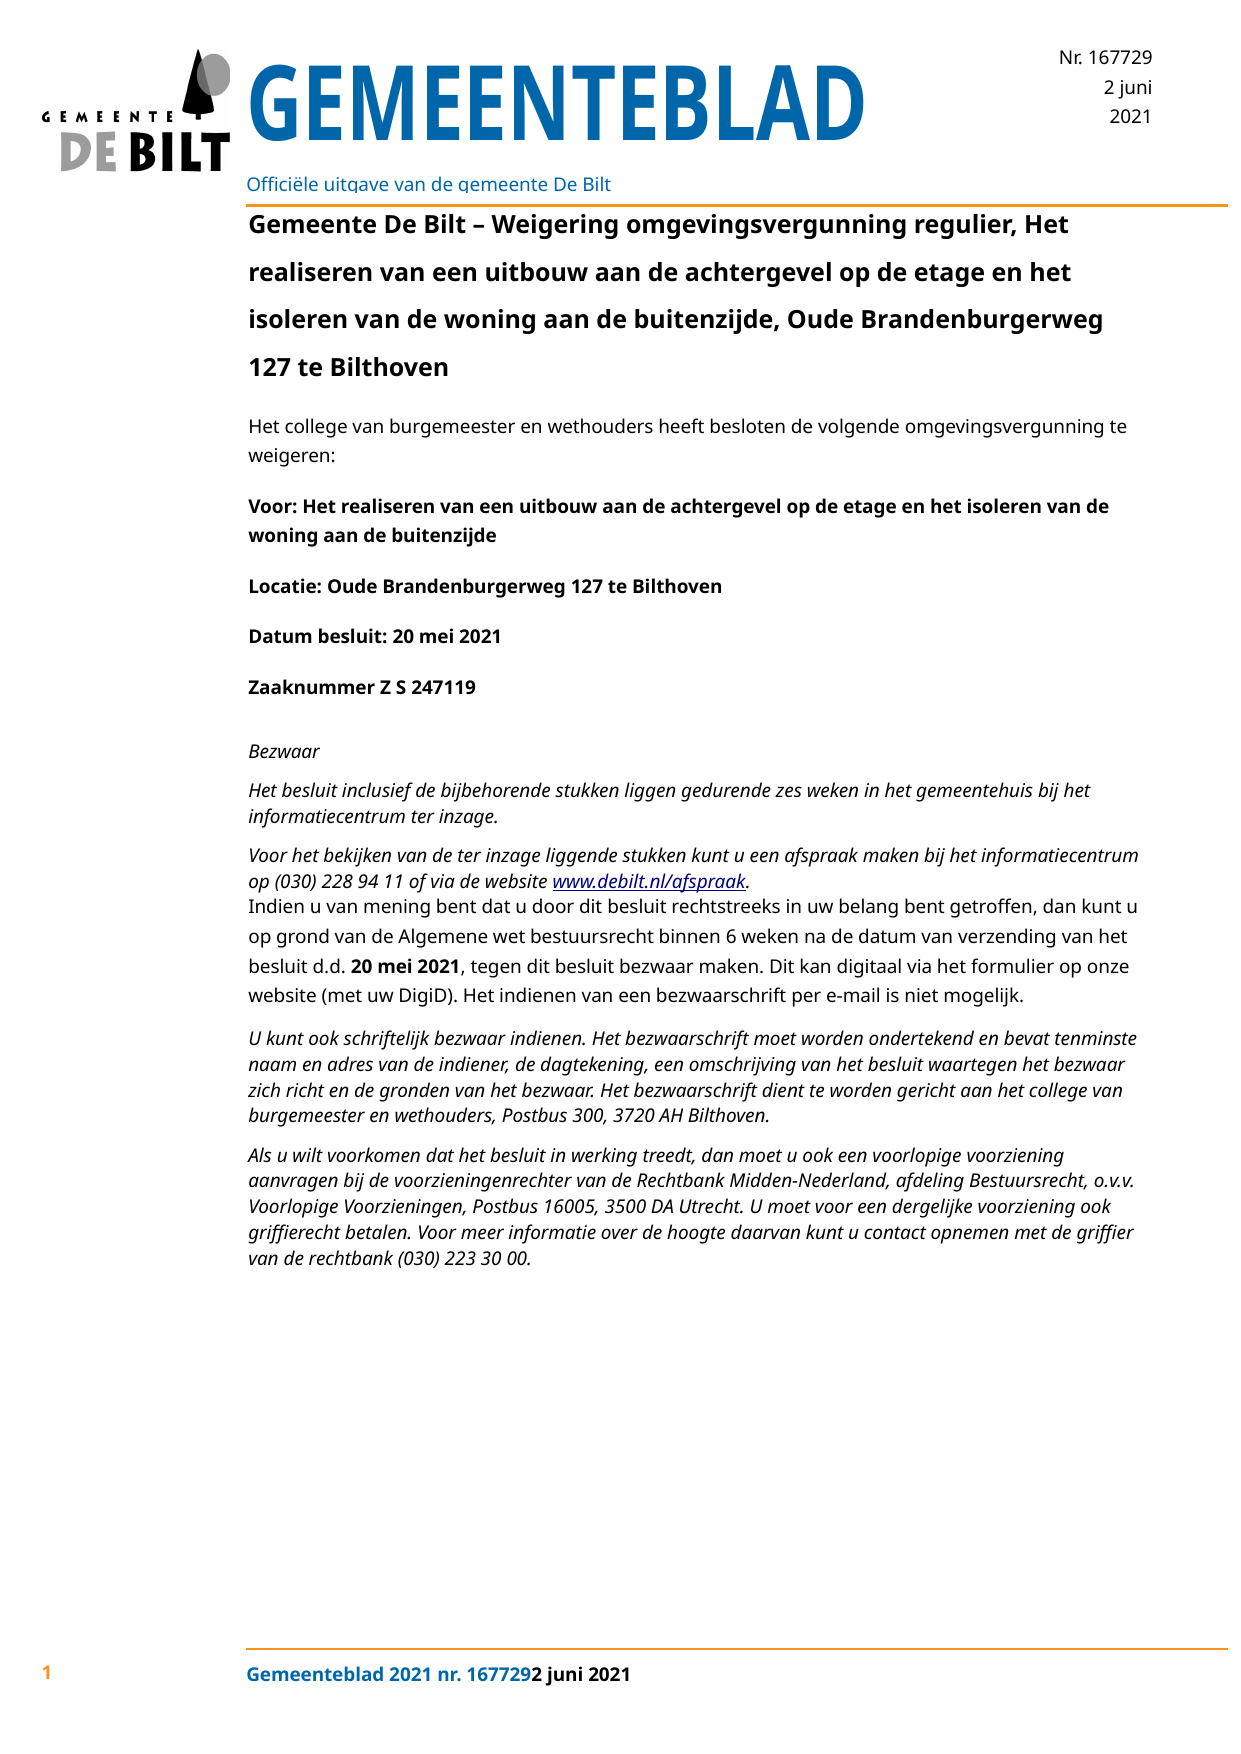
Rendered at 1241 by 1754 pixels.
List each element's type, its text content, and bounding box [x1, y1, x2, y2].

text Het college van burgemeester en wethouders heeft besloten de volgende omgevingsvergunning te weigeren: [248, 413, 1152, 468]
text Als u wilt voorkomen dat het besluit in werking treedt, dan moet u ook een voorlopige voorziening aanvragen bij de voorzieningenrechter van de Rechtbank Midden-Nederland, afdeling Bestuursrecht, o.v.v. Voorlopige Voorzieningen, Postbus 16005, 3500 DA Utrecht. U moet voor een dergelijke voorziening ook griffierecht betalen. Voor meer informatie over de hoogte daarvan kunt u contact opnemen met de griffier van de rechtbank (030) 223 30 00. [248, 1142, 1152, 1271]
text Datum besluit: 20 mei 2021 [248, 623, 1152, 649]
text Indien u van mening bent dat u door dit besluit rechtstreeks in uw belang bent getroffen, dan kunt u op grond van de Algemene wet bestuursrecht binnen 6 weken na de datum van verzending van het besluit d.d. 20 mei 2021, tegen dit besluit bezwaar maken. Dit kan digitaal via het formulier op onze website (met uw DigiD). Het indienen van een bezwaarschrift per e-mail is niet mogelijk. [248, 894, 1152, 1008]
text Het besluit inclusief de bijbehorende stukken liggen gedurende zes weken in het gemeentehuis bij het informatiecentrum ter inzage. [248, 777, 1152, 829]
text Bezwaar [248, 738, 1152, 764]
text Voor het bekijken van de ter inzage liggende stukken kunt u een afspraak maken bij het informatiecentrum op (030) 228 94 11 of via de website www.debilt.nl/afspraak. [248, 842, 1152, 894]
text Zaaknummer Z S 247119 [248, 674, 1152, 700]
picture [41, 47, 231, 172]
text Gemeente De Bilt – Weigering omgevingsvergunning regulier, Het realiseren van een uitbouw aan de achtergevel op de etage en het isoleren van de woning aan de buitenzijde, Oude Brandenburgerweg 127 te Bilthoven [248, 207, 1152, 384]
text Locatie: Oude Brandenburgerweg 127 te Bilthoven [248, 573, 1152, 599]
text Voor: Het realiseren van een uitbouw aan de achtergevel op de etage en het isoleren van de woning aan de buitenzijde [248, 493, 1152, 548]
text U kunt ook schriftelijk bezwaar indienen. Het bezwaarschrift moet worden ondertekend en bevat tenminste naam en adres van de indiener, de dagtekening, een omschrijving van het besluit waartegen het bezwaar zich richt en de gronden van het bezwaar. Het bezwaarschrift dient te worden gericht aan het college van burgemeester en wethouders, Postbus 300, 3720 AH Bilthoven. [248, 1026, 1152, 1128]
